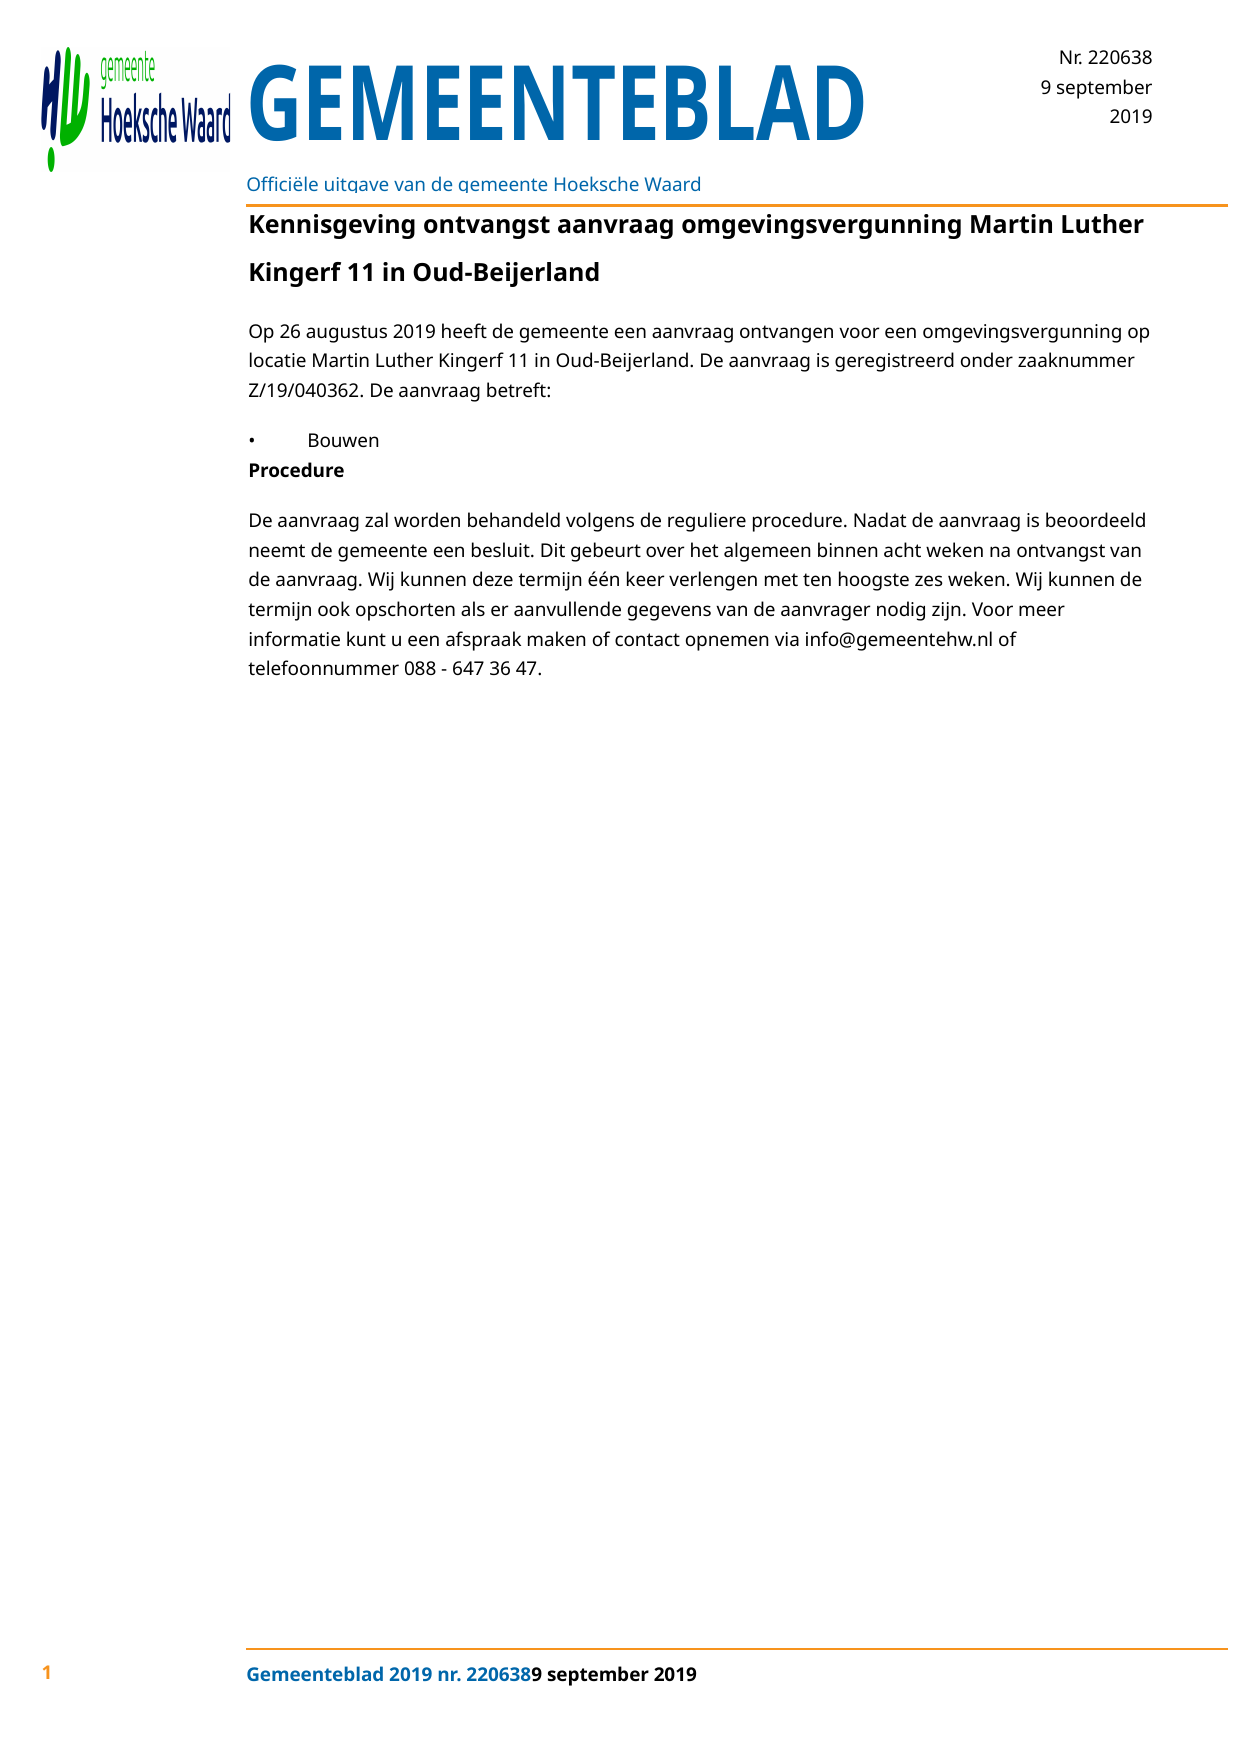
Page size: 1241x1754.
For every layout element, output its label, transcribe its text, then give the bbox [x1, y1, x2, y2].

text Op 26 augustus 2019 heeft de gemeente een aanvraag ontvangen voor een omgevingsvergunning op locatie Martin Luther Kingerf 11 in Oud-Beijerland. De aanvraag is geregistreerd onder zaaknummer Z/19/040362. De aanvraag betreft: [248, 318, 1152, 403]
text Procedure [248, 457, 1152, 483]
list Bouwen [248, 427, 1152, 453]
picture [41, 47, 231, 172]
text Kennisgeving ontvangst aanvraag omgevingsvergunning Martin Luther Kingerf 11 in Oud-Beijerland [248, 207, 1152, 288]
text De aanvraag zal worden behandeld volgens de reguliere procedure. Nadat de aanvraag is beoordeeld neemt de gemeente een besluit. Dit gebeurt over het algemeen binnen acht weken na ontvangst van de aanvraag. Wij kunnen deze termijn één keer verlengen met ten hoogste zes weken. Wij kunnen de termijn ook opschorten als er aanvullende gegevens van de aanvrager nodig zijn. Voor meer informatie kunt u een afspraak maken of contact opnemen via info@gemeentehw.nl of telefoonnummer 088 - 647 36 47. [248, 507, 1152, 681]
